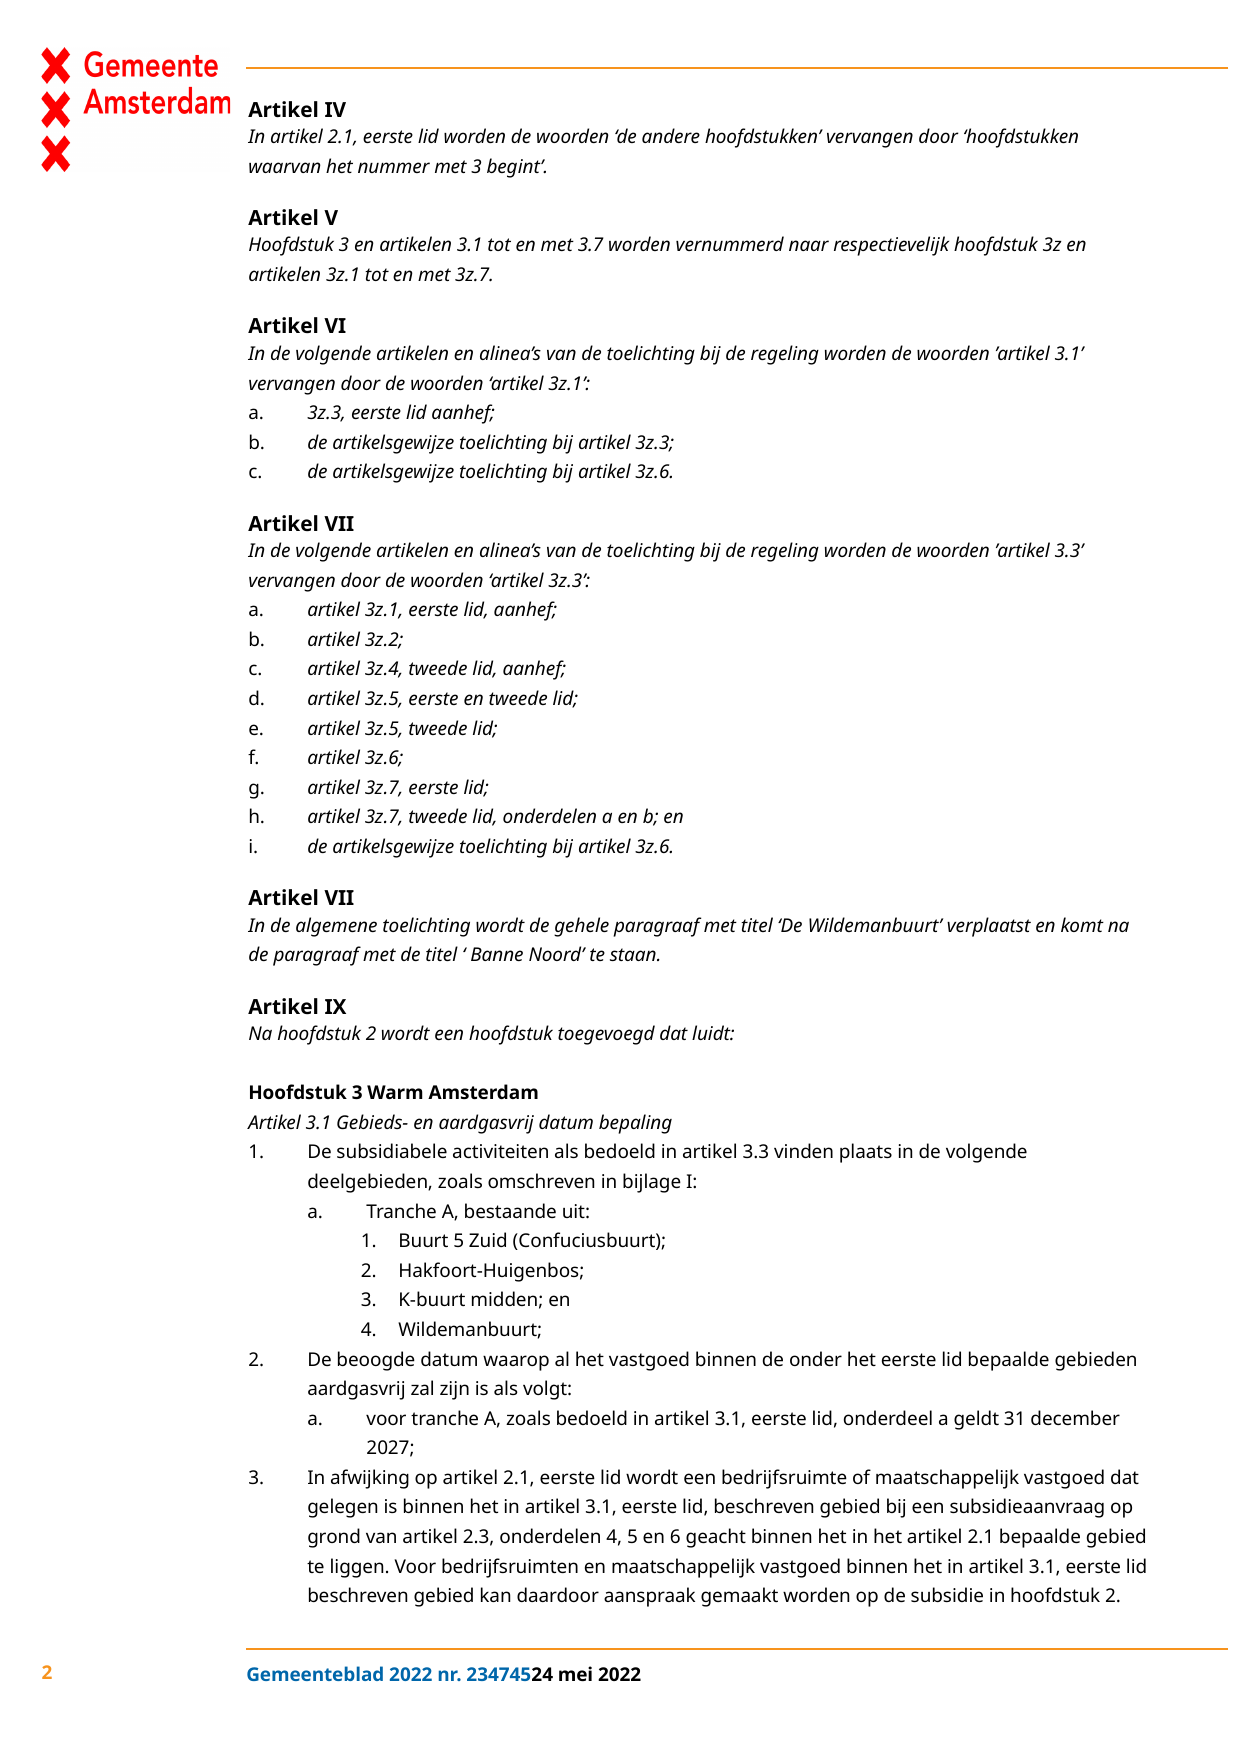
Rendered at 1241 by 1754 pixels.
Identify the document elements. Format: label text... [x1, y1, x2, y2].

list artikel 3z.4, tweede lid, aanhef; [248, 656, 1152, 681]
list K-buurt midden; en [361, 1287, 1152, 1312]
list de artikelsgewijze toelichting bij artikel 3z.6. [248, 833, 1152, 859]
text In de algemene toelichting wordt de gehele paragraaf met titel ‘De Wildemanbuurt’ verplaatst en komt na de paragraaf met de titel ‘ Banne Noord’ te staan. [248, 912, 1152, 967]
list Tranche A, bestaande uit: [307, 1198, 1152, 1224]
text Artikel VII [248, 509, 1152, 537]
text Artikel 3.1 Gebieds- en aardgasvrij datum bepaling [248, 1109, 1152, 1135]
list In afwijking op artikel 2.1, eerste lid wordt een bedrijfsruimte of maatschappelijk vastgoed dat gelegen is binnen het in artikel 3.1, eerste lid, beschreven gebied bij een subsidieaanvraag op grond van artikel 2.3, onderdelen 4, 5 en 6 geacht binnen het in het artikel 2.1 bepaalde gebied te liggen. Voor bedrijfsruimten en maatschappelijk vastgoed binnen het in artikel 3.1, eerste lid beschreven gebied kan daardoor aanspraak gemaakt worden op de subsidie in hoofdstuk 2. [248, 1464, 1152, 1608]
list 3z.3, eerste lid aanhef; [248, 399, 1152, 425]
list artikel 3z.2; [248, 626, 1152, 652]
list Hakfoort-Huigenbos; [361, 1257, 1152, 1283]
list artikel 3z.7, eerste lid; [248, 774, 1152, 800]
text Artikel IV [248, 95, 1152, 123]
picture [41, 47, 231, 172]
text Artikel IX [248, 992, 1152, 1020]
text In artikel 2.1, eerste lid worden de woorden ‘de andere hoofdstukken’ vervangen door ‘hoofdstukken waarvan het nummer met 3 begint’. [248, 123, 1152, 178]
text Na hoofdstuk 2 wordt een hoofdstuk toegevoegd dat luidt: [248, 1020, 1152, 1046]
text Hoofdstuk 3 en artikelen 3.1 tot en met 3.7 worden vernummerd naar respectievelijk hoofdstuk 3z en artikelen 3z.1 tot en met 3z.7. [248, 232, 1152, 287]
text In de volgende artikelen en alinea’s van de toelichting bij de regeling worden de woorden ’artikel 3.1’ vervangen door de woorden ‘artikel 3z.1’: [248, 340, 1152, 395]
text Artikel V [248, 203, 1152, 232]
list voor tranche A, zoals bedoeld in artikel 3.1, eerste lid, onderdeel a geldt 31 december 2027; [307, 1405, 1152, 1460]
list Wildemanbuurt; [361, 1316, 1152, 1342]
text Artikel VI [248, 312, 1152, 340]
text Artikel VII [248, 883, 1152, 912]
list artikel 3z.6; [248, 744, 1152, 770]
list de artikelsgewijze toelichting bij artikel 3z.6. [248, 458, 1152, 484]
list De beoogde datum waarop al het vastgoed binnen de onder het eerste lid bepaalde gebieden aardgasvrij zal zijn is als volgt: [248, 1346, 1152, 1401]
list artikel 3z.5, tweede lid; [248, 715, 1152, 741]
list artikel 3z.1, eerste lid, aanhef; [248, 596, 1152, 622]
list artikel 3z.7, tweede lid, onderdelen a en b; en [248, 803, 1152, 829]
list artikel 3z.5, eerste en tweede lid; [248, 685, 1152, 711]
text In de volgende artikelen en alinea’s van de toelichting bij de regeling worden de woorden ’artikel 3.3’ vervangen door de woorden ‘artikel 3z.3’: [248, 537, 1152, 593]
text Hoofdstuk 3 Warm Amsterdam [248, 1079, 1152, 1105]
list De subsidiabele activiteiten als bedoeld in artikel 3.3 vinden plaats in de volgende deelgebieden, zoals omschreven in bijlage I: [248, 1139, 1152, 1194]
list de artikelsgewijze toelichting bij artikel 3z.3; [248, 429, 1152, 454]
list Buurt 5 Zuid (Confuciusbuurt); [361, 1227, 1152, 1253]
